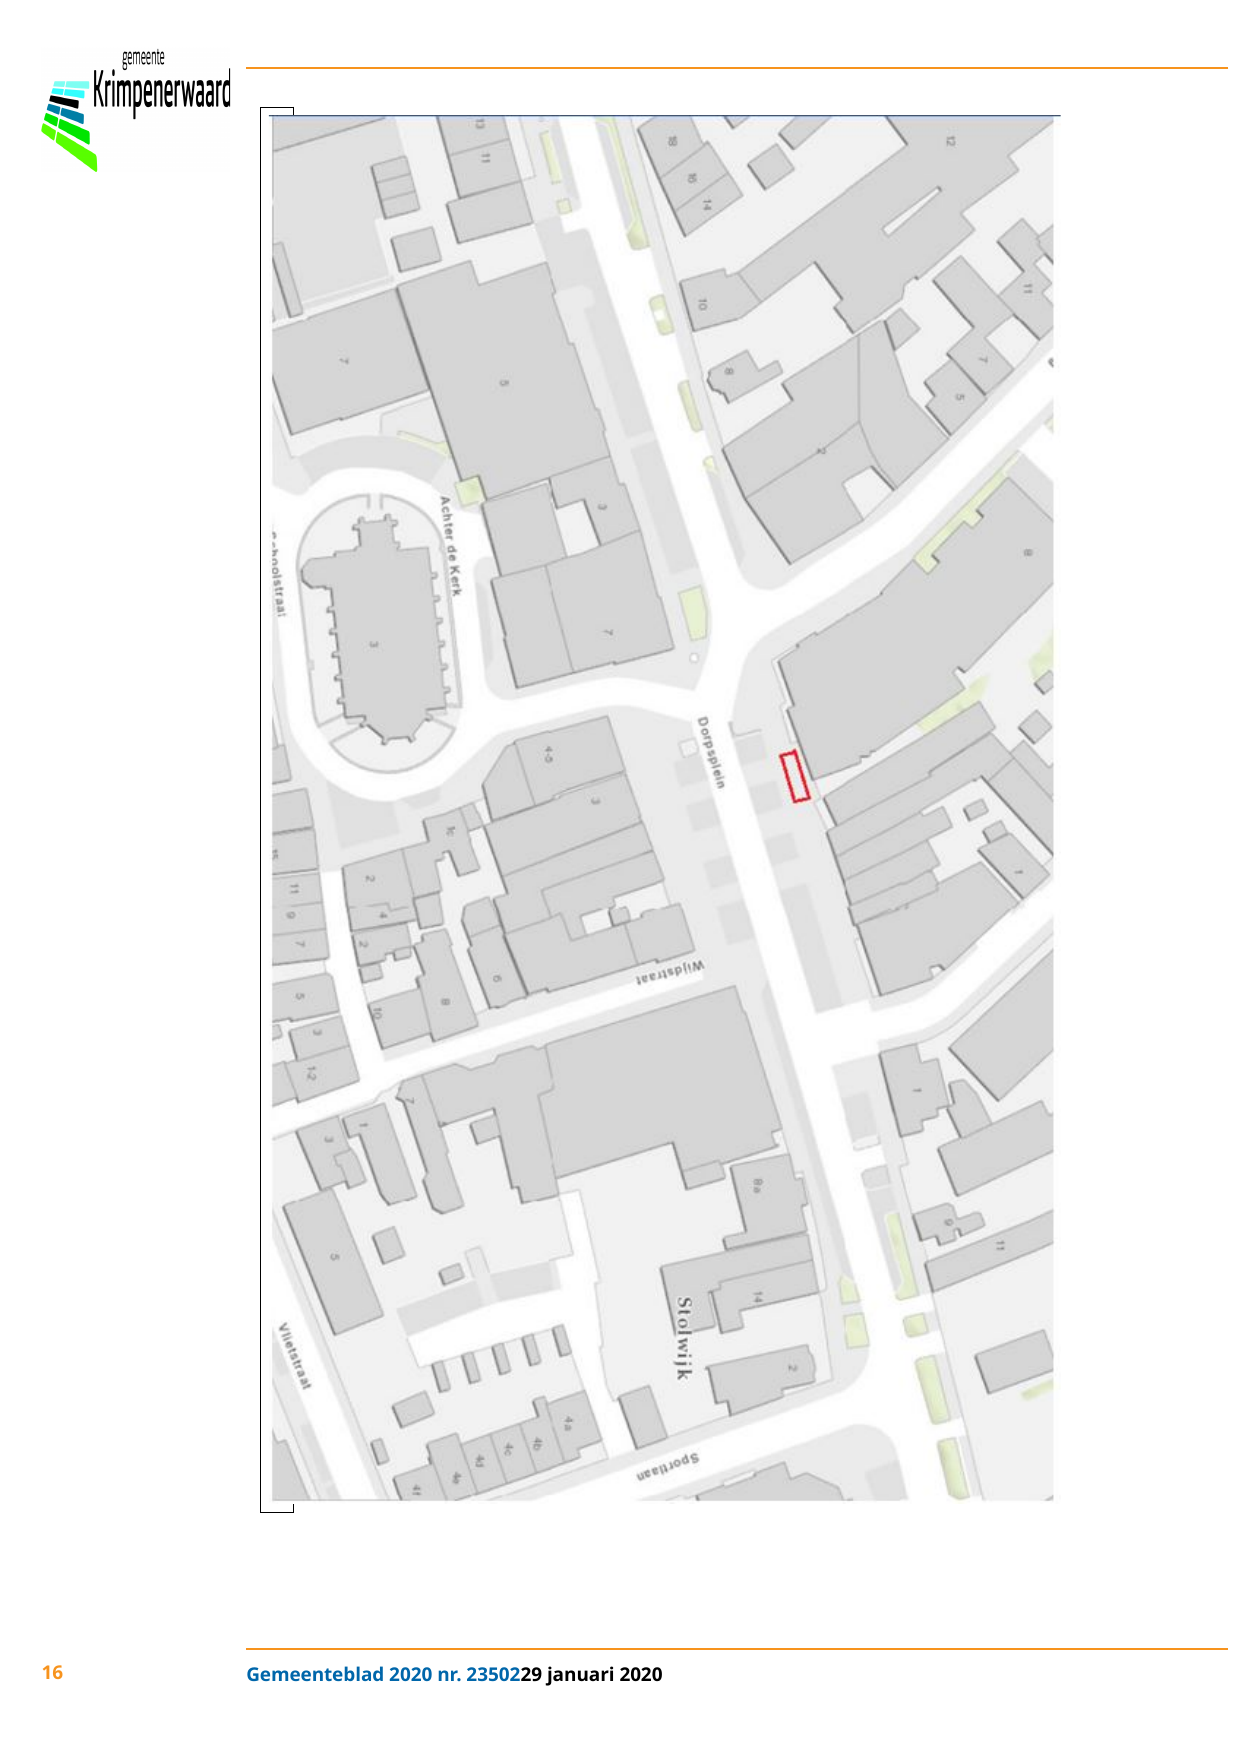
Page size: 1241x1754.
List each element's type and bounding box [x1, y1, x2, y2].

picture [41, 47, 231, 172]
picture [268, 115, 1061, 1504]
